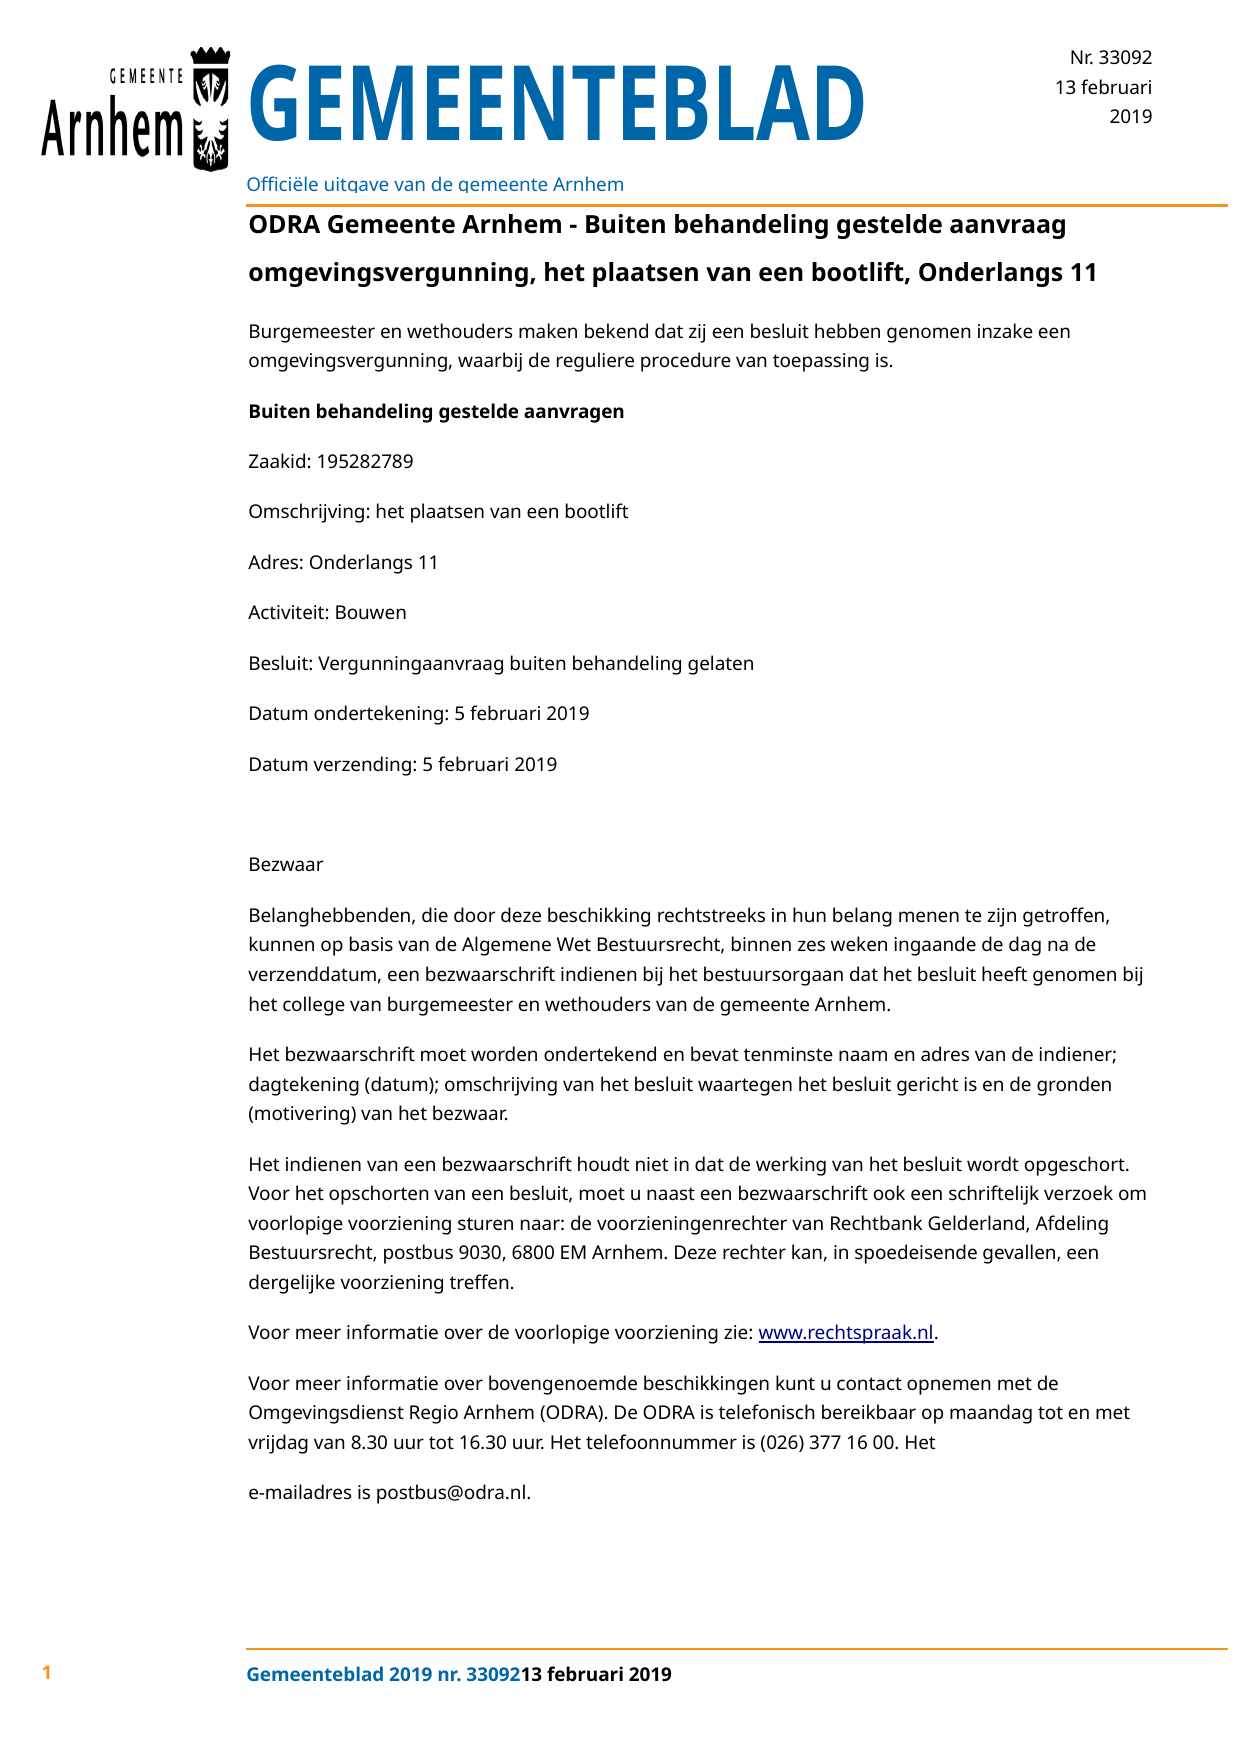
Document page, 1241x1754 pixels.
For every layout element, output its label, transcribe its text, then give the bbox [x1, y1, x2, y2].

text e-mailadres is postbus@odra.nl. [248, 1479, 1152, 1505]
text Activiteit: Bouwen [248, 599, 1152, 625]
text Zaakid: 195282789 [248, 448, 1152, 474]
text Voor meer informatie over bovengenoemde beschikkingen kunt u contact opnemen met de Omgevingsdienst Regio Arnhem (ODRA). De ODRA is telefonisch bereikbaar op maandag tot en met vrijdag van 8.30 uur tot 16.30 uur. Het telefoonnummer is (026) 377 16 00. Het [248, 1370, 1152, 1455]
picture [41, 47, 231, 172]
text Het bezwaarschrift moet worden ondertekend en bevat tenminste naam en adres van de indiener; dagtekening (datum); omschrijving van het besluit waartegen het besluit gericht is en de gronden (motivering) van het bezwaar. [248, 1041, 1152, 1126]
text Adres: Onderlangs 11 [248, 549, 1152, 575]
text ODRA Gemeente Arnhem - Buiten behandeling gestelde aanvraag omgevingsvergunning, het plaatsen van een bootlift, Onderlangs 11 [248, 207, 1152, 288]
text Besluit: Vergunningaanvraag buiten behandeling gelaten [248, 650, 1152, 676]
text Voor meer informatie over de voorlopige voorziening zie: www.rechtspraak.nl. [248, 1319, 1152, 1345]
text Belanghebbenden, die door deze beschikking rechtstreeks in hun belang menen te zijn getroffen, kunnen op basis van de Algemene Wet Bestuursrecht, binnen zes weken ingaande de dag na de verzenddatum, een bezwaarschrift indienen bij het bestuursorgaan dat het besluit heeft genomen bij het college van burgemeester en wethouders van de gemeente Arnhem. [248, 902, 1152, 1017]
text Datum ondertekening: 5 februari 2019 [248, 700, 1152, 726]
text Omschrijving: het plaatsen van een bootlift [248, 499, 1152, 524]
text Datum verzending: 5 februari 2019 [248, 751, 1152, 777]
text Burgemeester en wethouders maken bekend dat zij een besluit hebben genomen inzake een omgevingsvergunning, waarbij de reguliere procedure van toepassing is. [248, 318, 1152, 373]
text Buiten behandeling gestelde aanvragen [248, 398, 1152, 424]
text Bezwaar [248, 852, 1152, 877]
text Het indienen van een bezwaarschrift houdt niet in dat de werking van het besluit wordt opgeschort. Voor het opschorten van een besluit, moet u naast een bezwaarschrift ook een schriftelijk verzoek om voorlopige voorziening sturen naar: de voorzieningenrechter van Rechtbank Gelderland, Afdeling Bestuursrecht, postbus 9030, 6800 EM Arnhem. Deze rechter kan, in spoedeisende gevallen, een dergelijke voorziening treffen. [248, 1151, 1152, 1295]
